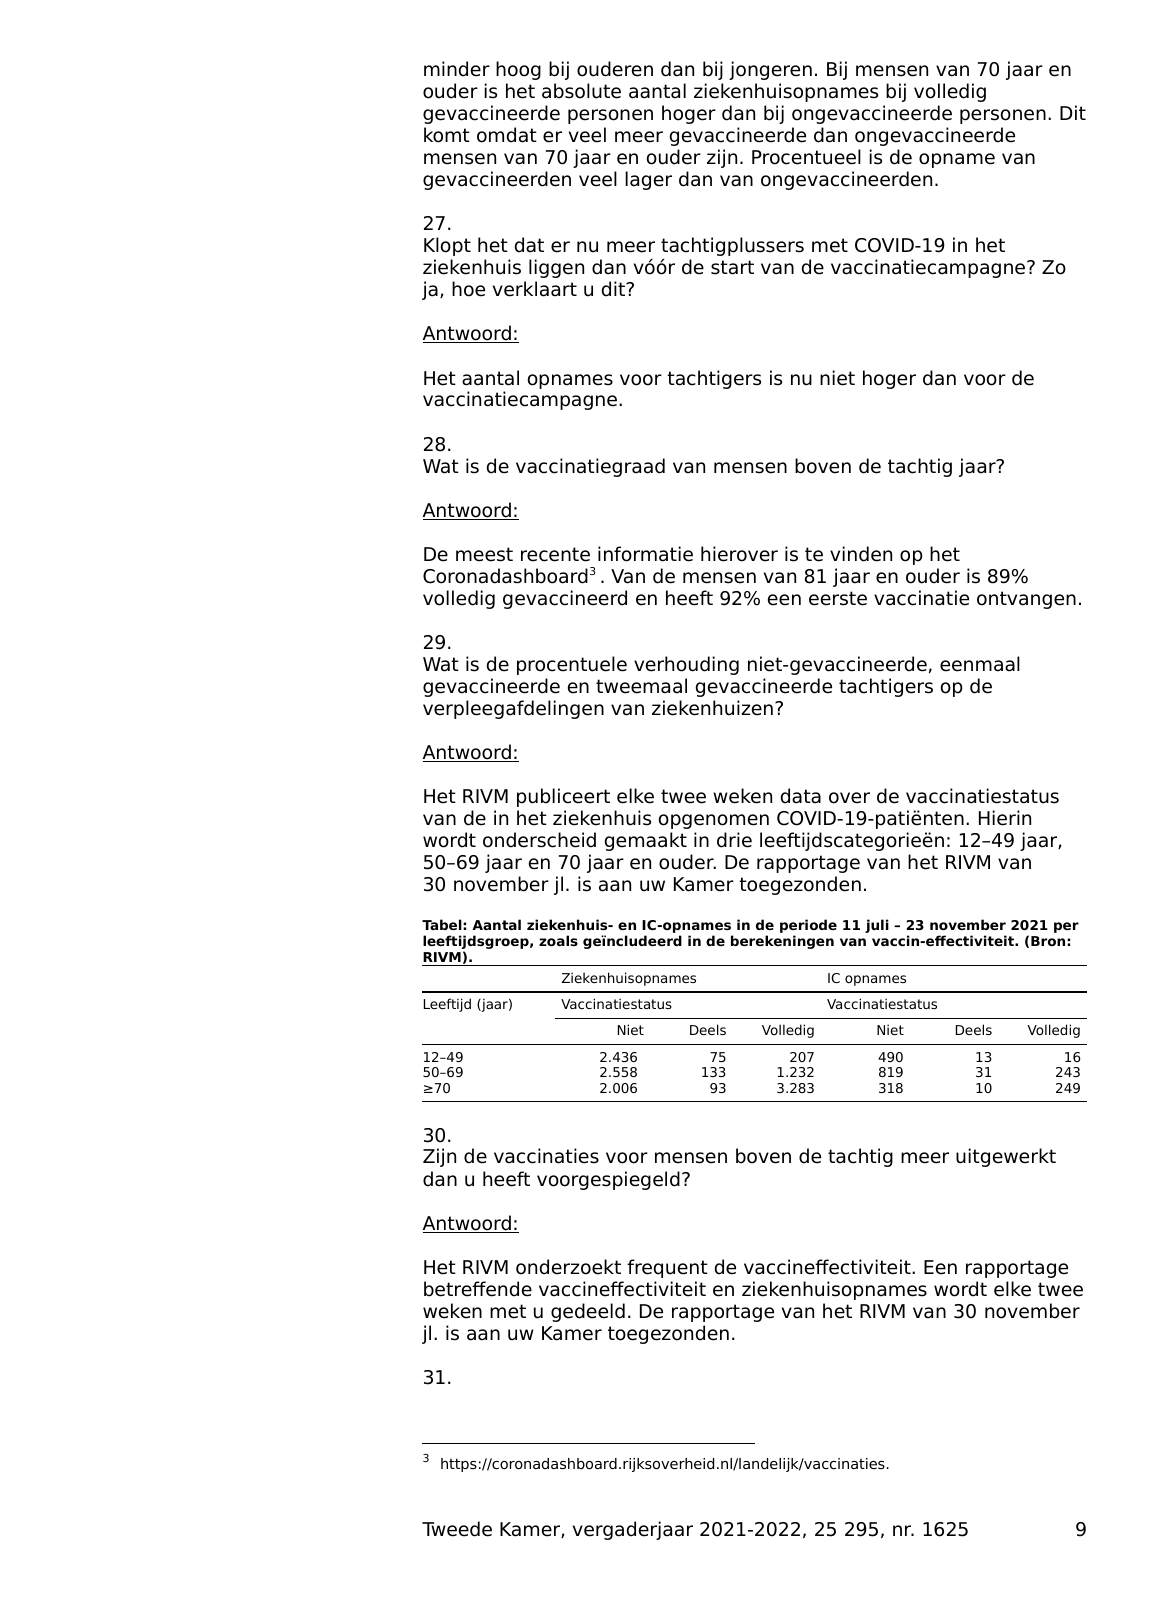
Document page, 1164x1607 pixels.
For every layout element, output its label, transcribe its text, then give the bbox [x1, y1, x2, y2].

table_cell Volledig [732, 1019, 821, 1044]
table_cell 2.436 [555, 1045, 644, 1065]
text Het RIVM publiceert elke twee weken data over de vaccinatiestatus van de in het ziekenhuis opgenomen COVID-19-patiënten. Hierin wordt onderscheid gemaakt in drie leeftijdscategorieën: 12–49 jaar, 50–69 jaar en 70 jaar en ouder. De rapportage van het RIVM van 30 november jl. is aan uw Kamer toegezonden. [422, 786, 1087, 896]
subtitle Antwoord: [422, 742, 1087, 764]
text https://coronadashboard.rijksoverheid.nl/landelijk/vaccinaties. [422, 1452, 1087, 1474]
table_cell 2.558 [555, 1065, 644, 1081]
table_cell ≥70 [422, 1081, 555, 1101]
table_cell 249 [998, 1081, 1087, 1101]
table_cell 490 [821, 1045, 909, 1065]
text 27. [422, 213, 1087, 235]
table_cell Vaccinatiestatus [555, 993, 821, 1017]
table_cell 13 [910, 1045, 998, 1065]
text Het aantal opnames voor tachtigers is nu niet hoger dan voor de vaccinatiecampagne. [422, 367, 1087, 411]
table_cell 50–69 [422, 1065, 555, 1081]
table_cell [422, 966, 555, 991]
subtitle Antwoord: [422, 1213, 1087, 1234]
text Wat is de procentuele verhouding niet-gevaccineerde, eenmaal gevaccineerde en tweemaal gevaccineerde tachtigers op de verpleegafdelingen van ziekenhuizen? [422, 654, 1087, 720]
text 29. [422, 632, 1087, 654]
text 28. [422, 433, 1087, 456]
text De meest recente informatie hierover is te vinden op het Coronadashboard. Van de mensen van 81 jaar en ouder is 89% volledig gevaccineerd en heeft 92% een eerste vaccinatie ontvangen. [422, 544, 1087, 610]
table_cell 2.006 [555, 1081, 644, 1101]
subtitle Antwoord: [422, 323, 1087, 345]
table_cell Deels [644, 1019, 732, 1044]
table_cell 75 [644, 1045, 732, 1065]
table_cell Ziekenhuisopnames [555, 966, 821, 991]
table_cell 207 [732, 1045, 821, 1065]
table_cell 12–49 [422, 1045, 555, 1065]
text 30. [422, 1124, 1087, 1146]
subtitle Antwoord: [422, 500, 1087, 522]
table_cell Deels [910, 1019, 998, 1044]
table_cell Niet [555, 1019, 644, 1044]
table_cell Niet [821, 1019, 909, 1044]
table_cell IC opnames [821, 966, 1087, 991]
table_cell 819 [821, 1065, 909, 1081]
table_cell 31 [910, 1065, 998, 1081]
table_cell 133 [644, 1065, 732, 1081]
table_cell 93 [644, 1081, 732, 1101]
text Wat is de vaccinatiegraad van mensen boven de tachtig jaar? [422, 456, 1087, 477]
table_cell 16 [998, 1045, 1087, 1065]
table_cell 1.232 [732, 1065, 821, 1081]
table_cell 318 [821, 1081, 909, 1101]
text Zijn de vaccinaties voor mensen boven de tachtig meer uitgewerkt dan u heeft voorgespiegeld? [422, 1146, 1087, 1190]
table_cell Volledig [998, 1019, 1087, 1044]
table_cell Vaccinatiestatus [821, 993, 1087, 1017]
table_cell 243 [998, 1065, 1087, 1081]
text Klopt het dat er nu meer tachtigplussers met COVID-19 in het ziekenhuis liggen dan vóór de start van de vaccinatiecampagne? Zo ja, hoe verklaart u dit? [422, 235, 1087, 301]
text minder hoog bij ouderen dan bij jongeren. Bij mensen van 70 jaar en ouder is het absolute aantal ziekenhuisopnames bij volledig gevaccineerde personen hoger dan bij ongevaccineerde personen. Dit komt omdat er veel meer gevaccineerde dan ongevaccineerde mensen van 70 jaar en ouder zijn. Procentueel is de opname van gevaccineerden veel lager dan van ongevaccineerden. [422, 59, 1087, 191]
table_cell 10 [910, 1081, 998, 1101]
table_cell 3.283 [732, 1081, 821, 1101]
text 31. [422, 1367, 1087, 1389]
table_cell Leeftijd (jaar) [422, 993, 555, 1044]
table_header Tabel: Aantal ziekenhuis- en IC-opnames in de periode 11 juli – 23 november 2021 per leeftijdsgroep, zoals geïncludeerd in de berekeningen van vaccin-effectiviteit. (Bron: RIVM). [422, 918, 1087, 965]
text Het RIVM onderzoekt frequent de vaccineffectiviteit. Een rapportage betreffende vaccineffectiviteit en ziekenhuisopnames wordt elke twee weken met u gedeeld. De rapportage van het RIVM van 30 november jl. is aan uw Kamer toegezonden. [422, 1257, 1087, 1345]
